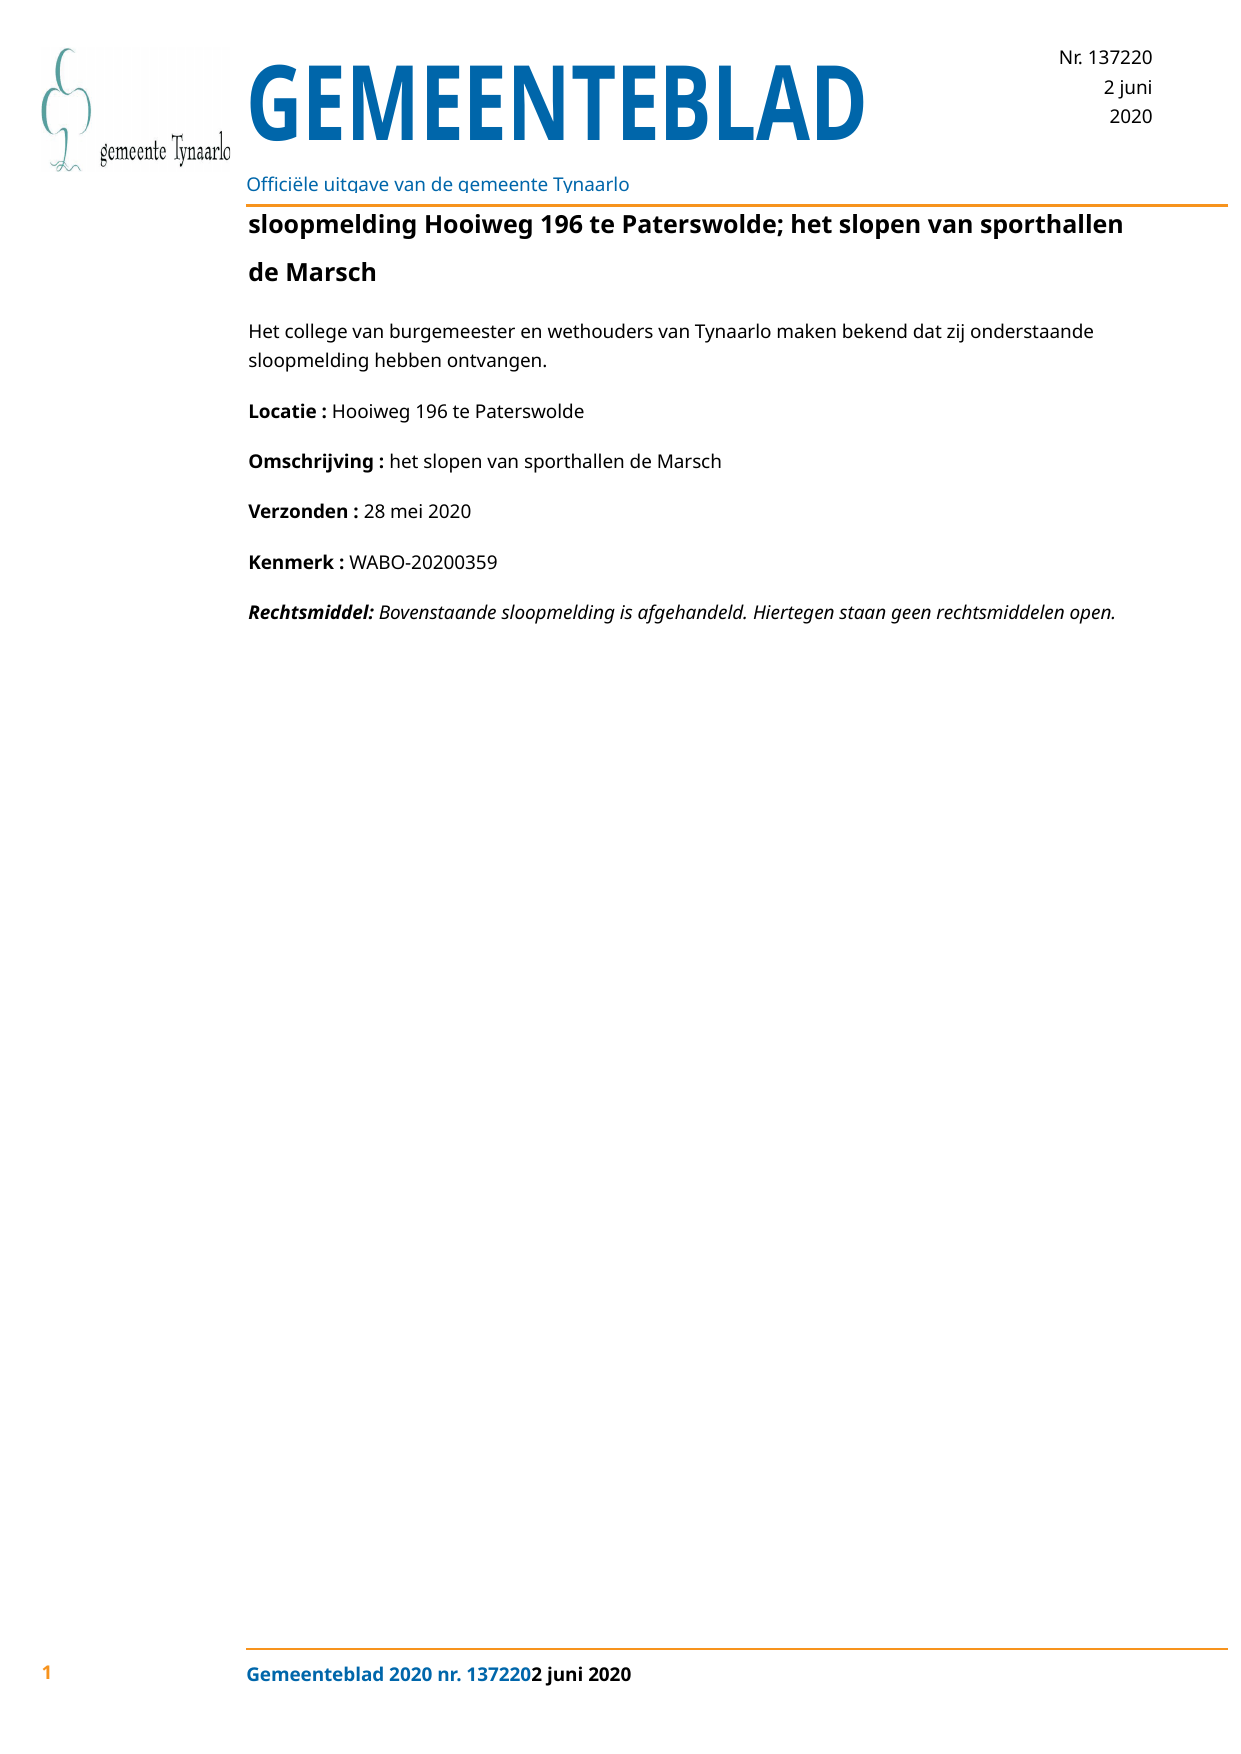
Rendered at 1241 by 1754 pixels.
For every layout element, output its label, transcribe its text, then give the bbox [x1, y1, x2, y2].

text Omschrijving : het slopen van sporthallen de Marsch [248, 448, 1152, 474]
text Het college van burgemeester en wethouders van Tynaarlo maken bekend dat zij onderstaande sloopmelding hebben ontvangen. [248, 318, 1152, 373]
text Rechtsmiddel: Bovenstaande sloopmelding is afgehandeld. Hiertegen staan geen rechtsmiddelen open. [248, 599, 1152, 625]
text sloopmelding Hooiweg 196 te Paterswolde; het slopen van sporthallen de Marsch [248, 207, 1152, 288]
text Kenmerk : WABO-20200359 [248, 549, 1152, 575]
text Locatie : Hooiweg 196 te Paterswolde [248, 398, 1152, 424]
picture [41, 47, 231, 172]
text Verzonden : 28 mei 2020 [248, 499, 1152, 524]
